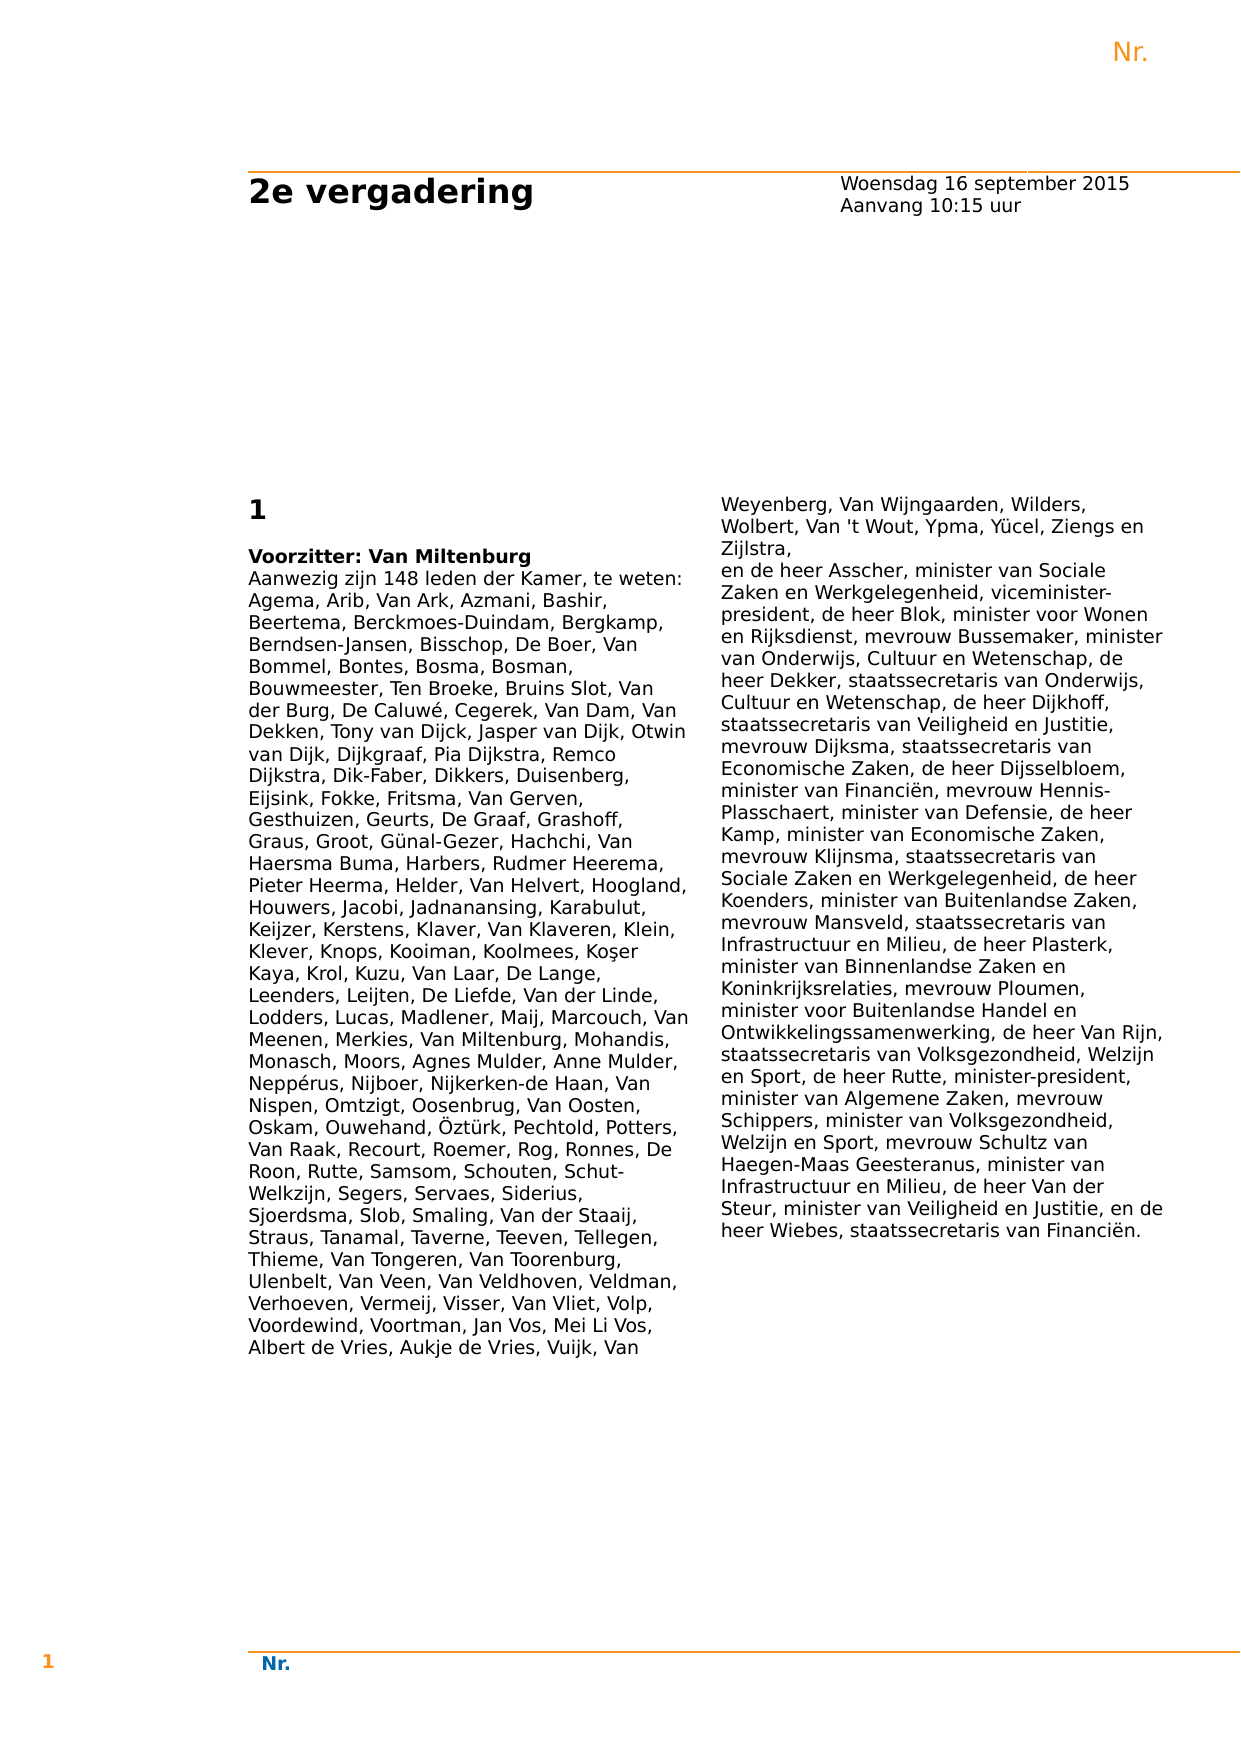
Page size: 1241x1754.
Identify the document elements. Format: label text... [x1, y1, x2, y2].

table_header 2e vergadering [248, 173, 840, 217]
text Aanwezig zijn 148 leden der Kamer, te weten: [248, 568, 691, 589]
text Weyenberg, Van Wijngaarden, Wilders, Wolbert, Van 't Wout, Ypma, Yücel, Ziengs en Zijlstra, [721, 494, 1163, 560]
text Voorzitter: Van Miltenburg [248, 546, 691, 568]
title 1 [248, 494, 691, 526]
table_header Woensdag 16 september 2015 [840, 173, 1163, 195]
text en de heer Asscher, minister van Sociale Zaken en Werkgelegenheid, viceminister-president, de heer Blok, minister voor Wonen en Rijksdienst, mevrouw Bussemaker, minister van Onderwijs, Cultuur en Wetenschap, de heer Dekker, staatssecretaris van Onderwijs, Cultuur en Wetenschap, de heer Dijkhoff, staatssecretaris van Veiligheid en Justitie, mevrouw Dijksma, staatssecretaris van Economische Zaken, de heer Dijsselbloem, minister van Financiën, mevrouw Hennis-Plasschaert, minister van Defensie, de heer Kamp, minister van Economische Zaken, mevrouw Klijnsma, staatssecretaris van Sociale Zaken en Werkgelegenheid, de heer Koenders, minister van Buitenlandse Zaken, mevrouw Mansveld, staatssecretaris van Infrastructuur en Milieu, de heer Plasterk, minister van Binnenlandse Zaken en Koninkrijksrelaties, mevrouw Ploumen, minister voor Buitenlandse Handel en Ontwikkelingssamenwerking, de heer Van Rijn, staatssecretaris van Volksgezondheid, Welzijn en Sport, de heer Rutte, minister-president, minister van Algemene Zaken, mevrouw Schippers, minister van Volksgezondheid, Welzijn en Sport, mevrouw Schultz van Haegen-Maas Geesteranus, minister van Infrastructuur en Milieu, de heer Van der Steur, minister van Veiligheid en Justitie, en de heer Wiebes, staatssecretaris van Financiën. [721, 560, 1163, 1242]
text Agema, Arib, Van Ark, Azmani, Bashir, Beertema, Berckmoes-Duindam, Bergkamp, Berndsen-Jansen, Bisschop, De Boer, Van Bommel, Bontes, Bosma, Bosman, Bouwmeester, Ten Broeke, Bruins Slot, Van der Burg, De Caluwé, Cegerek, Van Dam, Van Dekken, Tony van Dijck, Jasper van Dijk, Otwin van Dijk, Dijkgraaf, Pia Dijkstra, Remco Dijkstra, Dik-Faber, Dikkers, Duisenberg, Eijsink, Fokke, Fritsma, Van Gerven, Gesthuizen, Geurts, De Graaf, Grashoff, Graus, Groot, Günal-Gezer, Hachchi, Van Haersma Buma, Harbers, Rudmer Heerema, Pieter Heerma, Helder, Van Helvert, Hoogland, Houwers, Jacobi, Jadnanansing, Karabulut, Keijzer, Kerstens, Klaver, Van Klaveren, Klein, Klever, Knops, Kooiman, Koolmees, Koşer Kaya, Krol, Kuzu, Van Laar, De Lange, Leenders, Leijten, De Liefde, Van der Linde, Lodders, Lucas, Madlener, Maij, Marcouch, Van Meenen, Merkies, Van Miltenburg, Mohandis, Monasch, Moors, Agnes Mulder, Anne Mulder, Neppérus, Nijboer, Nijkerken-de Haan, Van Nispen, Omtzigt, Oosenbrug, Van Oosten, Oskam, Ouwehand, Öztürk, Pechtold, Potters, Van Raak, Recourt, Roemer, Rog, Ronnes, De Roon, Rutte, Samsom, Schouten, Schut-Welkzijn, Segers, Servaes, Siderius, Sjoerdsma, Slob, Smaling, Van der Staaij, Straus, Tanamal, Taverne, Teeven, Tellegen, Thieme, Van Tongeren, Van Toorenburg, Ulenbelt, Van Veen, Van Veldhoven, Veldman, Verhoeven, Vermeij, Visser, Van Vliet, Volp, Voordewind, Voortman, Jan Vos, Mei Li Vos, Albert de Vries, Aukje de Vries, Vuijk, Van [248, 589, 691, 1359]
table_cell Aanvang 10:15 uur [840, 195, 1163, 217]
